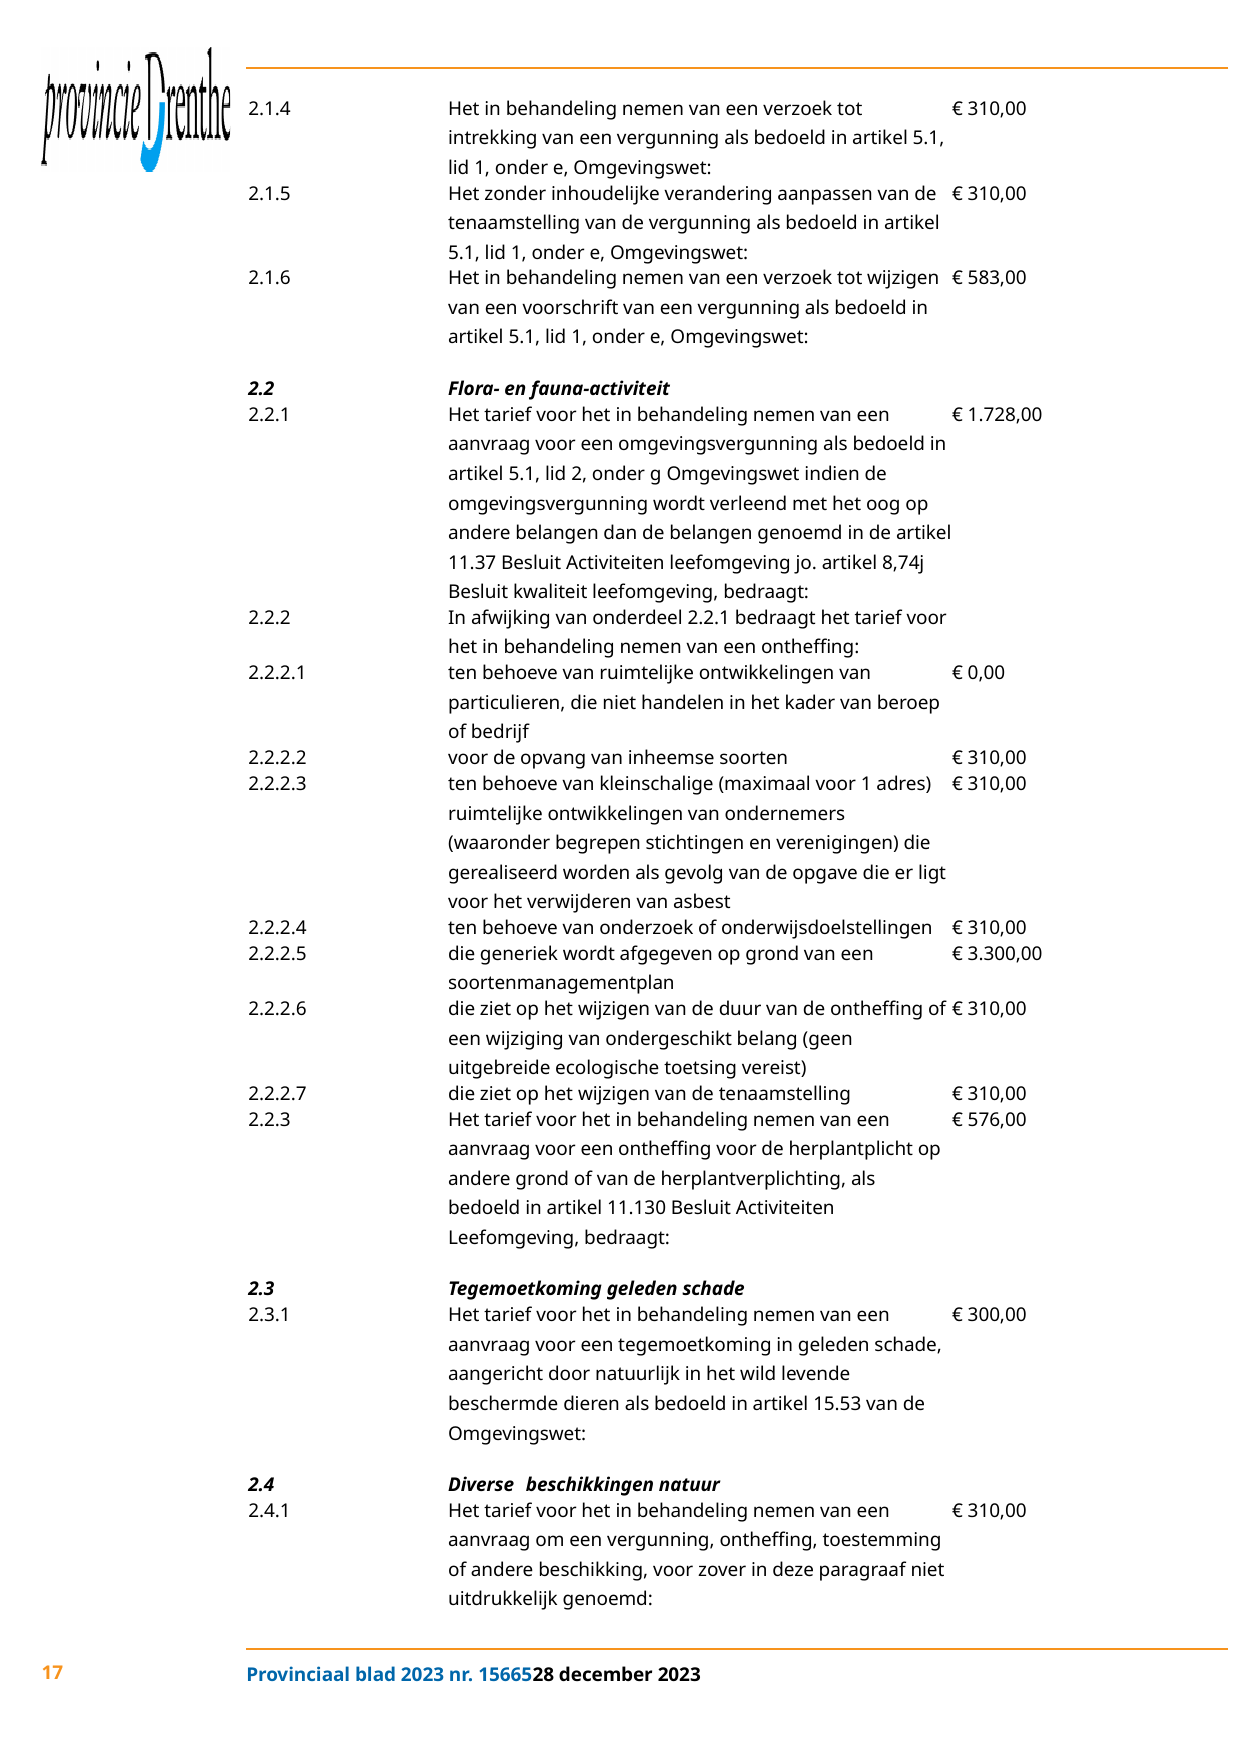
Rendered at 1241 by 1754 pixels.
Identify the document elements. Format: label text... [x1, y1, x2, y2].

table_cell Het tarief voor het in behandeling nemen van een aanvraag voor een ontheffing voor de herplantplicht op andere grond of van de herplantverplichting, als bedoeld in artikel 11.130 Besluit Activiteiten Leefomgeving, bedraagt: [448, 1106, 952, 1250]
table_cell [448, 1250, 952, 1276]
table_cell € 576,00 [952, 1106, 1152, 1250]
table_cell [952, 375, 1152, 401]
table_cell 2.2.2.5 [248, 940, 448, 995]
table_cell 2.1.5 [248, 180, 448, 264]
table_cell [248, 1250, 448, 1276]
table_cell Het tarief voor het in behandeling nemen van een aanvraag voor een tegemoetkoming in geleden schade, aangericht door natuurlijk in het wild levende beschermde dieren als bedoeld in artikel 15.53 van de Omgevingswet: [448, 1301, 952, 1445]
table_cell € 1.728,00 [952, 401, 1152, 604]
table_cell € 0,00 [952, 660, 1152, 744]
table_cell Het in behandeling nemen van een verzoek tot intrekking van een vergunning als bedoeld in artikel 5.1, lid 1, onder e, Omgevingswet: [448, 95, 952, 180]
table_cell 2.2.3 [248, 1106, 448, 1250]
table_cell die generiek wordt afgegeven op grond van een soortenmanagementplan [448, 940, 952, 995]
table_cell € 3.300,00 [952, 940, 1152, 995]
table_cell 2.3.1 [248, 1301, 448, 1445]
table_cell € 310,00 [952, 180, 1152, 264]
table_cell 2.2.2.4 [248, 914, 448, 940]
table_cell € 310,00 [952, 744, 1152, 770]
table_cell 2.4.1 [248, 1497, 448, 1611]
table_cell [248, 1445, 448, 1471]
table_cell die ziet op het wijzigen van de duur van de ontheffing of een wijziging van ondergeschikt belang (geen uitgebreide ecologische toetsing vereist) [448, 995, 952, 1080]
table_cell 2.2.2.6 [248, 995, 448, 1080]
table_cell 2.4 [248, 1471, 448, 1497]
table_cell € 300,00 [952, 1301, 1152, 1445]
table_cell ten behoeve van onderzoek of onderwijsdoelstellingen [448, 914, 952, 940]
table_cell [952, 350, 1152, 375]
table_cell € 310,00 [952, 914, 1152, 940]
table_cell 2.2.2.2 [248, 744, 448, 770]
table_cell [952, 1445, 1152, 1471]
table_cell [448, 1445, 952, 1471]
table_cell Diverse beschikkingen natuur [448, 1471, 952, 1497]
table_cell [448, 350, 952, 375]
table_cell [952, 604, 1152, 659]
table_cell 2.2.2.3 [248, 770, 448, 914]
table_cell 2.2.2 [248, 604, 448, 659]
table_cell € 310,00 [952, 995, 1152, 1080]
table_cell € 583,00 [952, 265, 1152, 349]
table_cell In afwijking van onderdeel 2.2.1 bedraagt het tarief voor het in behandeling nemen van een ontheffing: [448, 604, 952, 659]
table_cell 2.3 [248, 1276, 448, 1301]
table_cell € 310,00 [952, 1080, 1152, 1106]
table_cell Flora- en fauna-activiteit [448, 375, 952, 401]
table_cell 2.1.4 [248, 95, 448, 180]
table_cell [952, 1276, 1152, 1301]
table_cell Het zonder inhoudelijke verandering aanpassen van de tenaamstelling van de vergunning als bedoeld in artikel 5.1, lid 1, onder e, Omgevingswet: [448, 180, 952, 264]
table_cell 2.2.2.1 [248, 660, 448, 744]
table_cell 2.2.1 [248, 401, 448, 604]
table_cell [248, 350, 448, 375]
table_cell [952, 1250, 1152, 1276]
table_cell € 310,00 [952, 1497, 1152, 1611]
table_cell 2.1.6 [248, 265, 448, 349]
table_cell 2.2.2.7 [248, 1080, 448, 1106]
table_cell voor de opvang van inheemse soorten [448, 744, 952, 770]
table_cell ten behoeve van ruimtelijke ontwikkelingen van particulieren, die niet handelen in het kader van beroep of bedrijf [448, 660, 952, 744]
table_cell Het tarief voor het in behandeling nemen van een aanvraag om een vergunning, ontheffing, toestemming of andere beschikking, voor zover in deze paragraaf niet uitdrukkelijk genoemd: [448, 1497, 952, 1611]
table_cell die ziet op het wijzigen van de tenaamstelling [448, 1080, 952, 1106]
table_cell € 310,00 [952, 770, 1152, 914]
picture [41, 47, 231, 172]
table_cell Tegemoetkoming geleden schade [448, 1276, 952, 1301]
table_cell € 310,00 [952, 95, 1152, 180]
table_cell ten behoeve van kleinschalige (maximaal voor 1 adres) ruimtelijke ontwikkelingen van ondernemers (waaronder begrepen stichtingen en verenigingen) die gerealiseerd worden als gevolg van de opgave die er ligt voor het verwijderen van asbest [448, 770, 952, 914]
table_cell Het tarief voor het in behandeling nemen van een aanvraag voor een omgevingsvergunning als bedoeld in artikel 5.1, lid 2, onder g Omgevingswet indien de omgevingsvergunning wordt verleend met het oog op andere belangen dan de belangen genoemd in de artikel 11.37 Besluit Activiteiten leefomgeving jo. artikel 8,74j Besluit kwaliteit leefomgeving, bedraagt: [448, 401, 952, 604]
table_cell Het in behandeling nemen van een verzoek tot wijzigen van een voorschrift van een vergunning als bedoeld in artikel 5.1, lid 1, onder e, Omgevingswet: [448, 265, 952, 349]
table_cell 2.2 [248, 375, 448, 401]
table_cell [952, 1471, 1152, 1497]
